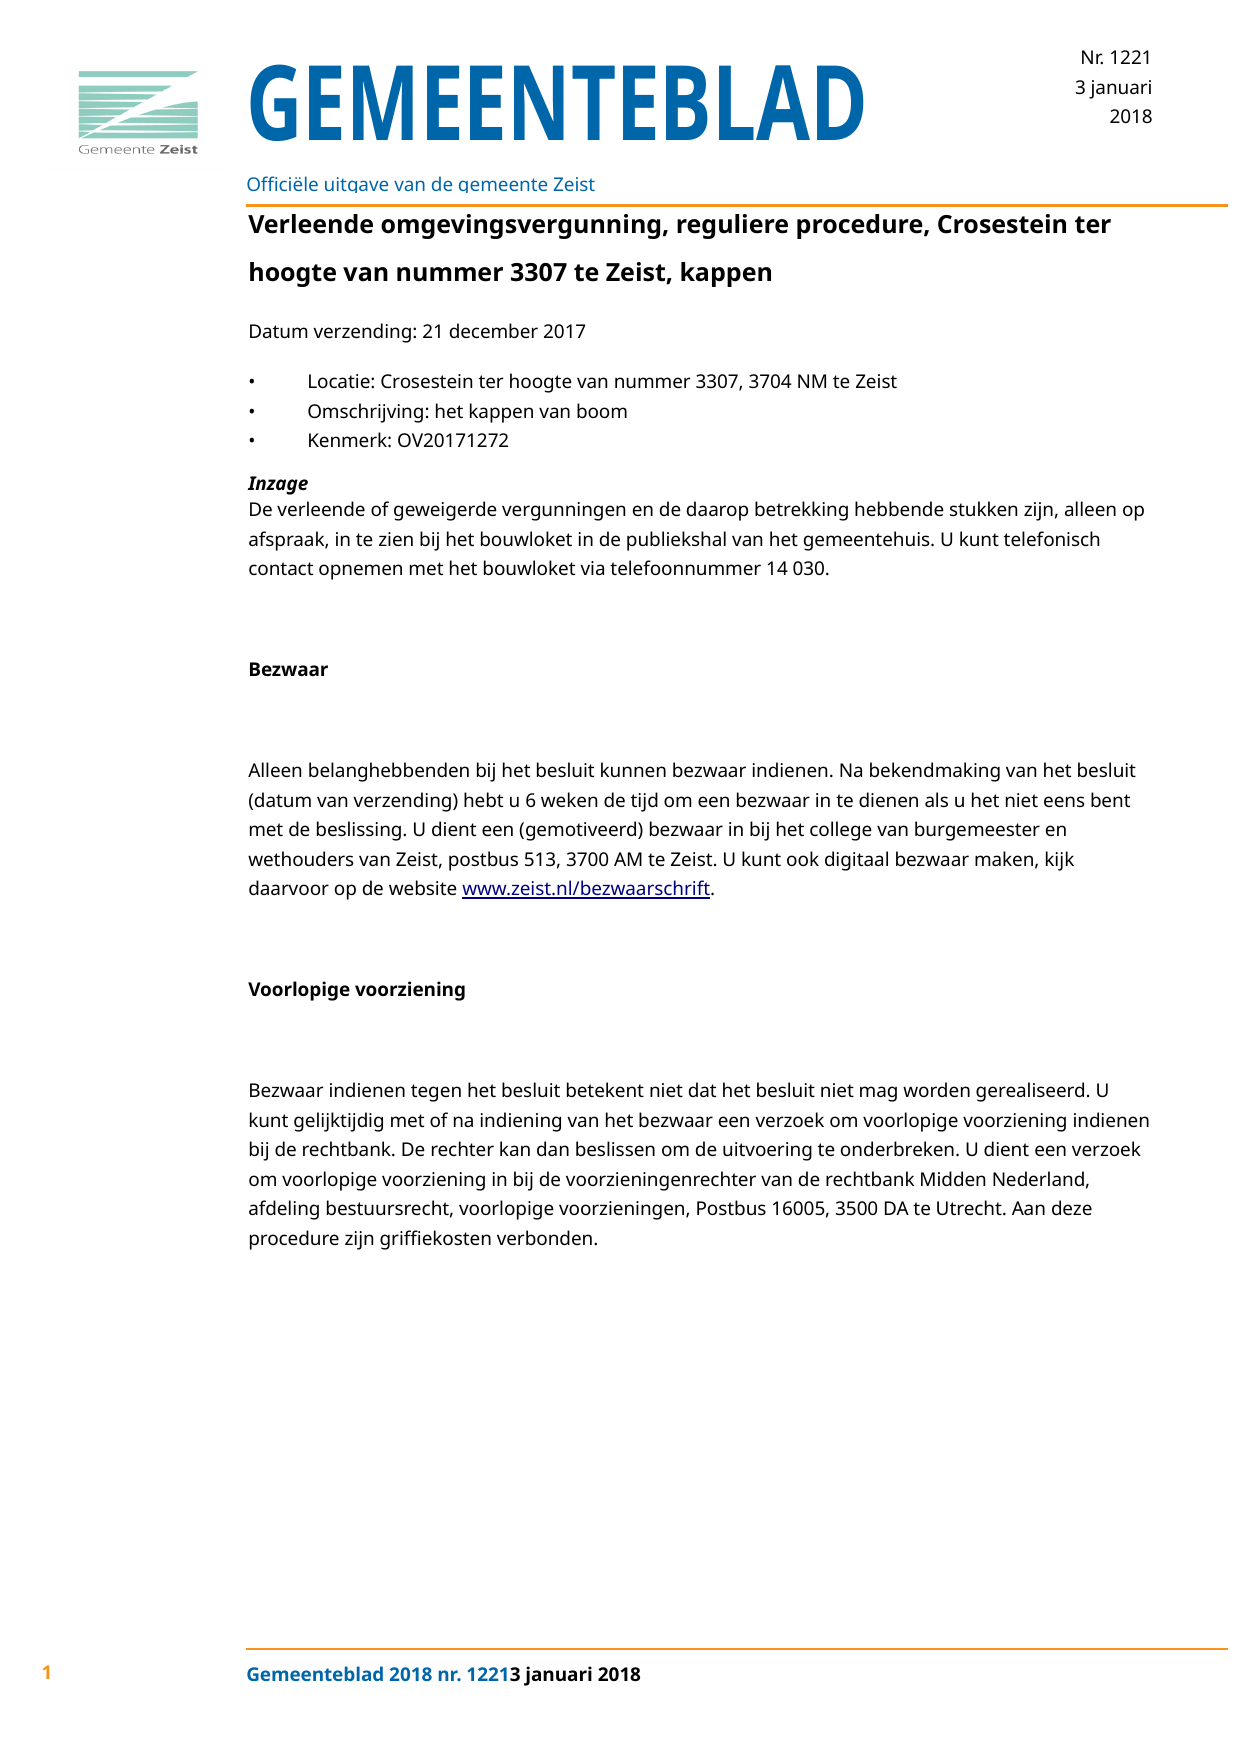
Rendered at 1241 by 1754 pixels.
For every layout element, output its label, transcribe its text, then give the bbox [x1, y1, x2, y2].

list Kenmerk: OV20171272 [248, 427, 1152, 453]
text Inzage [248, 471, 1152, 496]
text Alleen belanghebbenden bij het besluit kunnen bezwaar indienen. Na bekendmaking van het besluit (datum van verzending) hebt u 6 weken de tijd om een bezwaar in te dienen als u het niet eens bent met de beslissing. U dient een (gemotiveerd) bezwaar in bij het college van burgemeester en wethouders van Zeist, postbus 513, 3700 AM te Zeist. U kunt ook digitaal bezwaar maken, kijk daarvoor op de website www.zeist.nl/bezwaarschrift. [248, 757, 1152, 901]
list Omschrijving: het kappen van boom [248, 398, 1152, 424]
text Bezwaar indienen tegen het besluit betekent niet dat het besluit niet mag worden gerealiseerd. U kunt gelijktijdig met of na indiening van het bezwaar een verzoek om voorlopige voorziening indienen bij de rechtbank. De rechter kan dan beslissen om de uitvoering te onderbreken. U dient een verzoek om voorlopige voorziening in bij de voorzieningenrechter van de rechtbank Midden Nederland, afdeling bestuursrecht, voorlopige voorzieningen, Postbus 16005, 3500 DA te Utrecht. Aan deze procedure zijn griffiekosten verbonden. [248, 1077, 1152, 1251]
text Bezwaar [248, 656, 1152, 682]
list Locatie: Crosestein ter hoogte van nummer 3307, 3704 NM te Zeist [248, 368, 1152, 394]
text Verleende omgevingsvergunning, reguliere procedure, Crosestein ter hoogte van nummer 3307 te Zeist, kappen [248, 207, 1152, 288]
text Voorlopige voorziening [248, 976, 1152, 1002]
text De verleende of geweigerde vergunningen en de daarop betrekking hebbende stukken zijn, alleen op afspraak, in te zien bij het bouwloket in de publiekshal van het gemeentehuis. U kunt telefonisch contact opnemen met het bouwloket via telefoonnummer 14 030. [248, 496, 1152, 581]
picture [41, 47, 231, 172]
text Datum verzending: 21 december 2017 [248, 318, 1152, 344]
